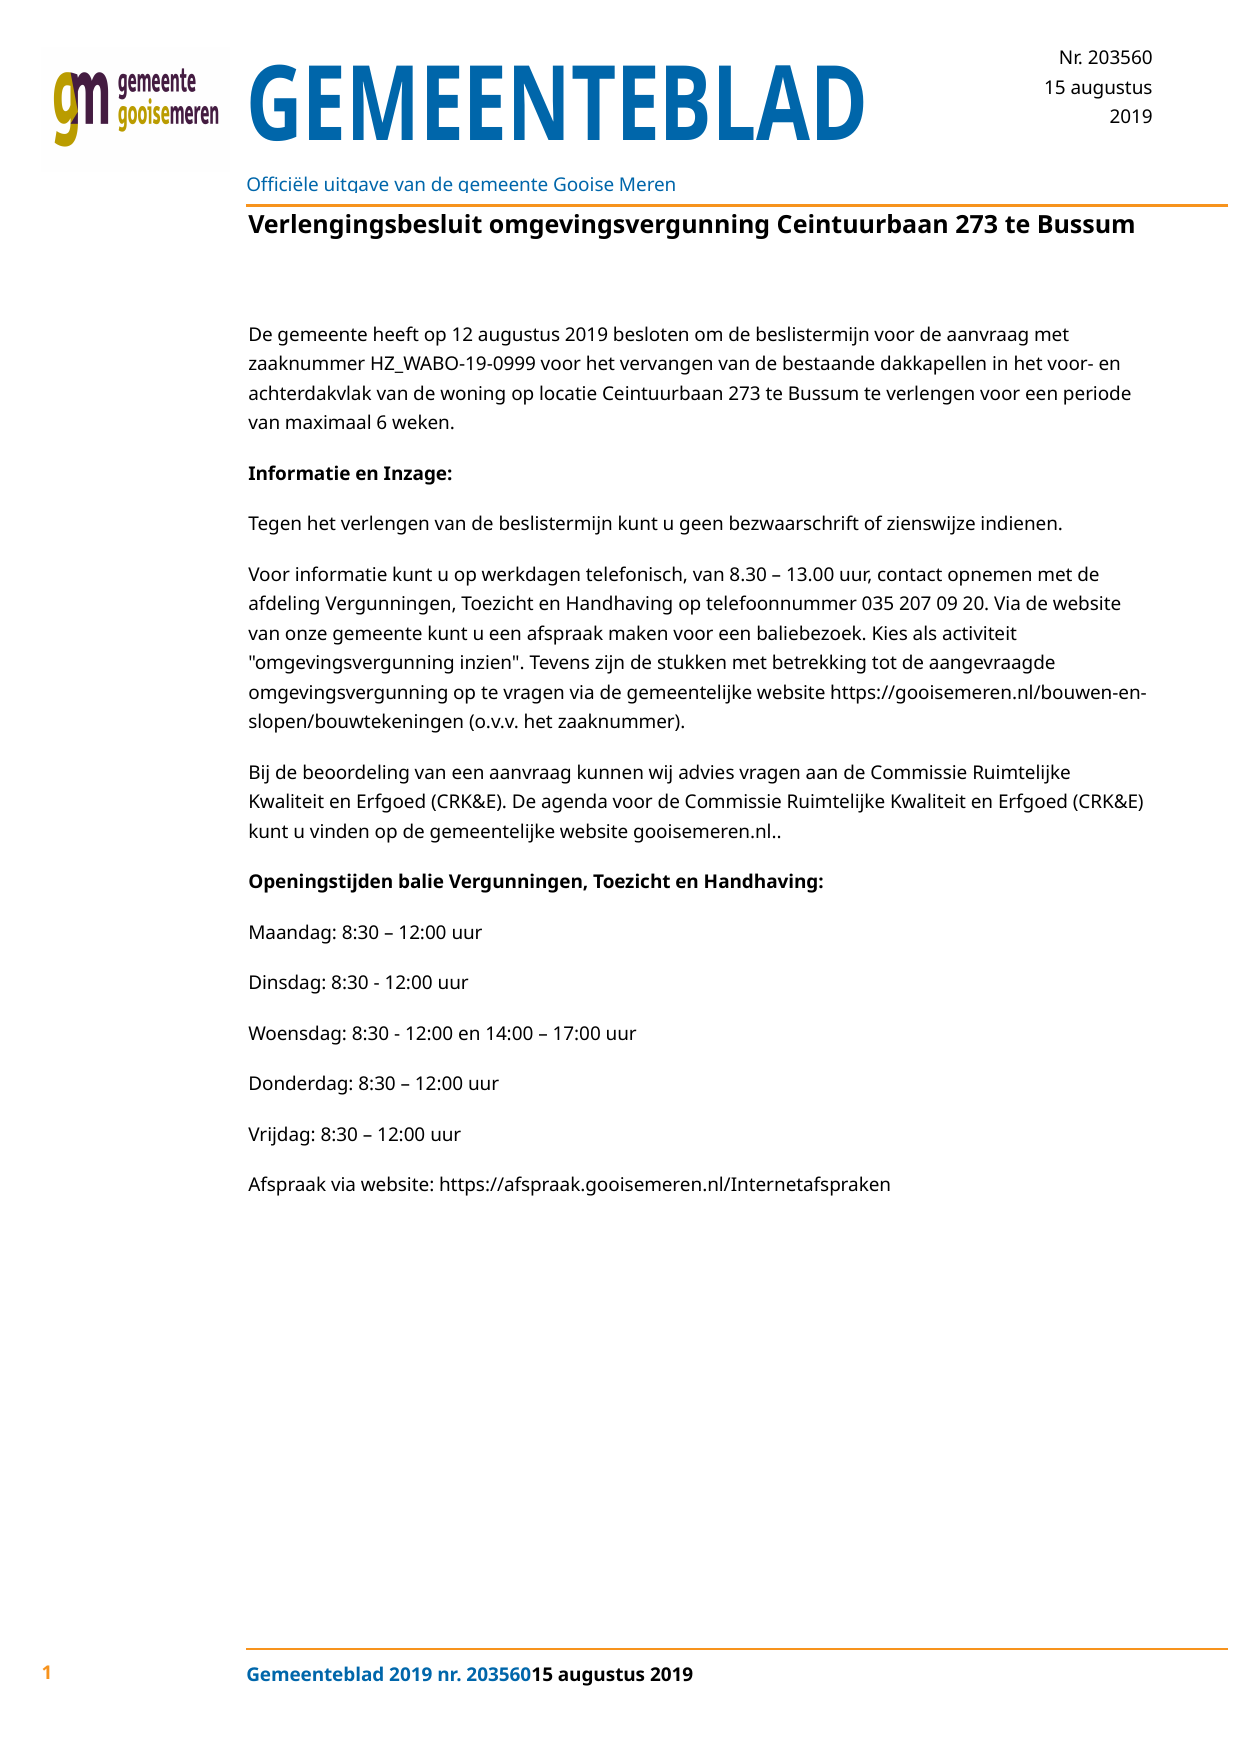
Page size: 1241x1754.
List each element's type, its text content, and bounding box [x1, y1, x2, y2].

text Voor informatie kunt u op werkdagen telefonisch, van 8.30 – 13.00 uur, contact opnemen met de afdeling Vergunningen, Toezicht en Handhaving op telefoonnummer 035 207 09 20. Via de website van onze gemeente kunt u een afspraak maken voor een baliebezoek. Kies als activiteit "omgevingsvergunning inzien". Tevens zijn de stukken met betrekking tot de aangevraagde omgevingsvergunning op te vragen via de gemeentelijke website https://gooisemeren.nl/bouwen-en-slopen/bouwtekeningen (o.v.v. het zaaknummer). [248, 561, 1152, 734]
text Donderdag: 8:30 – 12:00 uur [248, 1070, 1152, 1096]
text Bij de beoordeling van een aanvraag kunnen wij advies vragen aan de Commissie Ruimtelijke Kwaliteit en Erfgoed (CRK&E). De agenda voor de Commissie Ruimtelijke Kwaliteit en Erfgoed (CRK&E) kunt u vinden op de gemeentelijke website gooisemeren.nl.. [248, 759, 1152, 844]
text Vrijdag: 8:30 – 12:00 uur [248, 1121, 1152, 1146]
text Afspraak via website: https://afspraak.gooisemeren.nl/Internetafspraken [248, 1171, 1152, 1197]
text Dinsdag: 8:30 - 12:00 uur [248, 969, 1152, 995]
text Maandag: 8:30 – 12:00 uur [248, 919, 1152, 945]
text Tegen het verlengen van de beslistermijn kunt u geen bezwaarschrift of zienswijze indienen. [248, 510, 1152, 536]
text Woensdag: 8:30 - 12:00 en 14:00 – 17:00 uur [248, 1020, 1152, 1046]
picture [41, 47, 231, 172]
text De gemeente heeft op 12 augustus 2019 besloten om de beslistermijn voor de aanvraag met zaaknummer HZ_WABO-19-0999 voor het vervangen van de bestaande dakkapellen in het voor- en achterdakvlak van de woning op locatie Ceintuurbaan 273 te Bussum te verlengen voor een periode van maximaal 6 weken. [248, 321, 1152, 435]
text Informatie en Inzage: [248, 460, 1152, 486]
text Verlengingsbesluit omgevingsvergunning Ceintuurbaan 273 te Bussum [248, 207, 1152, 241]
text Openingstijden balie Vergunningen, Toezicht en Handhaving: [248, 869, 1152, 894]
